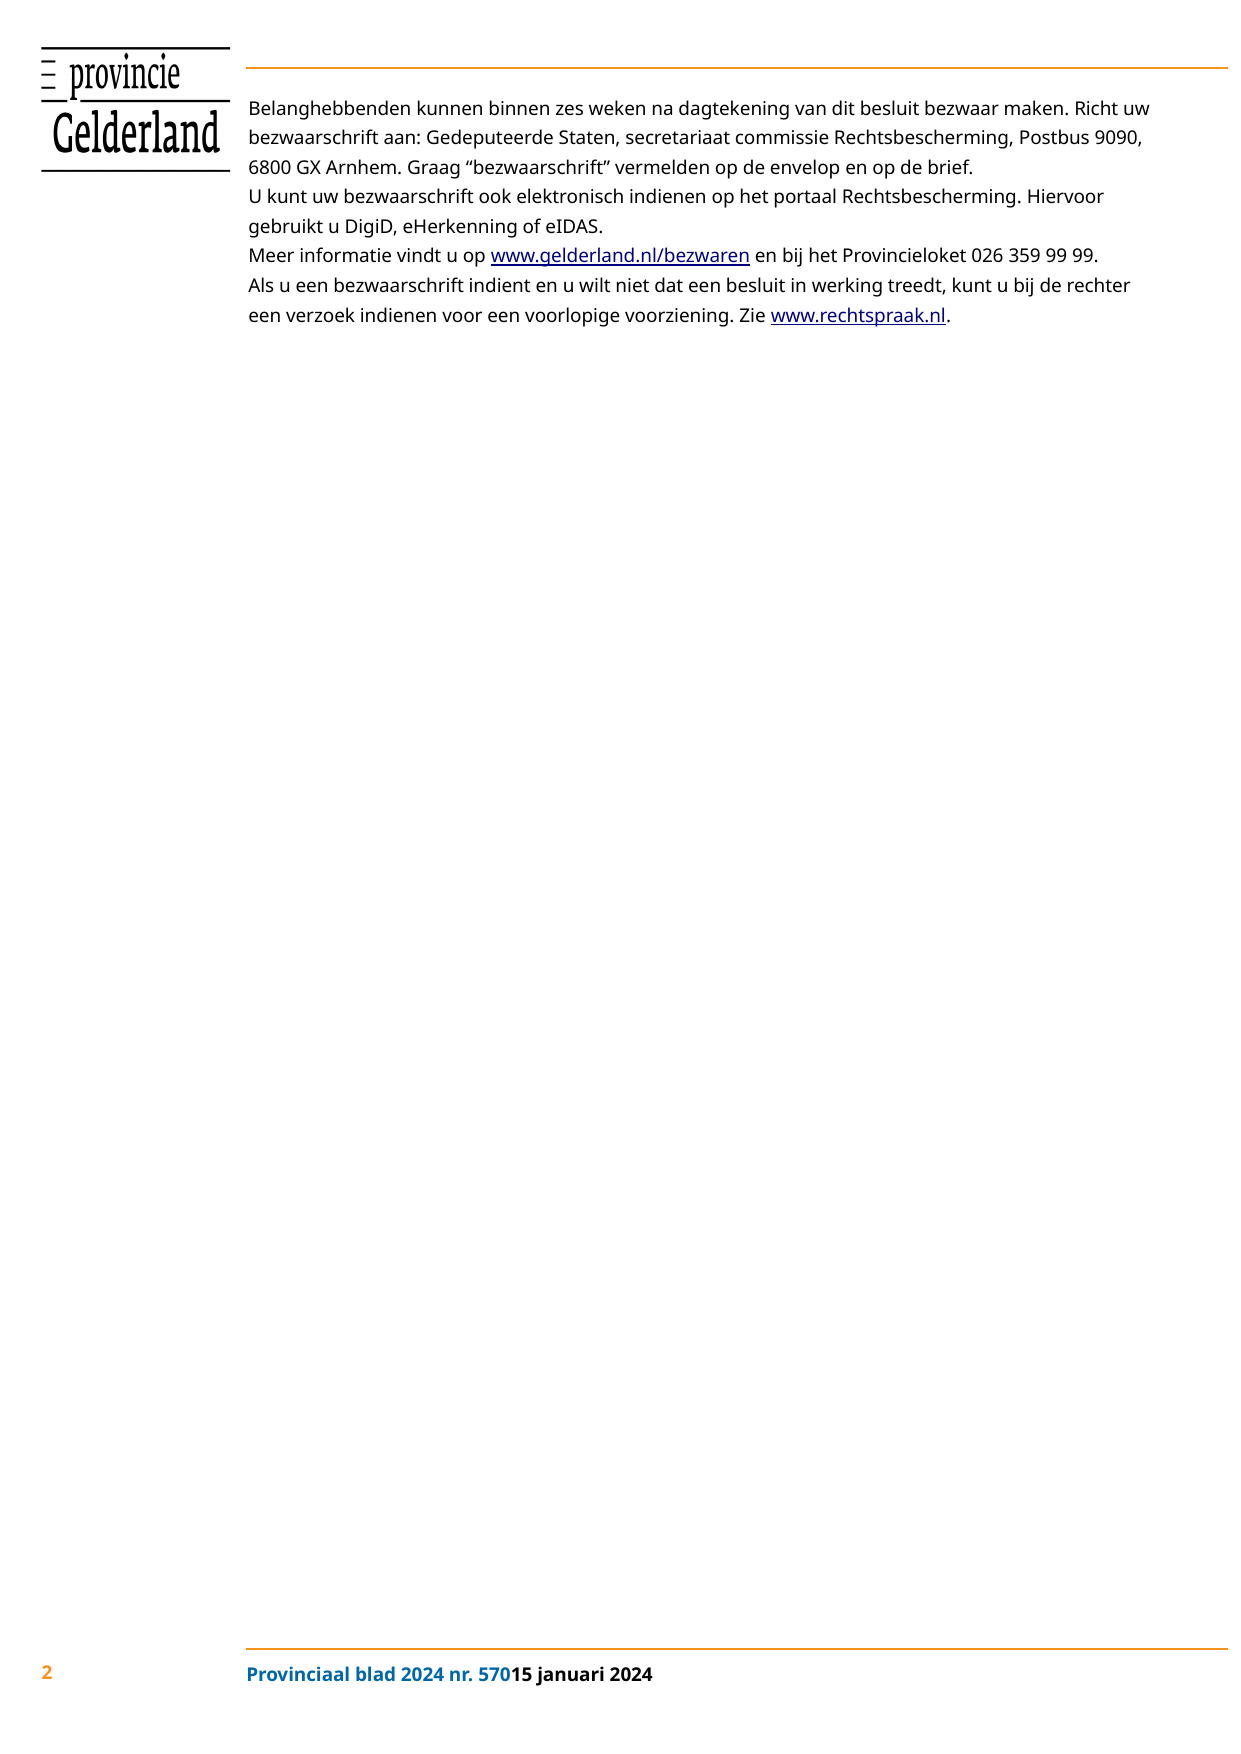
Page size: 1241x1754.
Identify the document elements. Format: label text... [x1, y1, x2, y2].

text Meer informatie vindt u op www.gelderland.nl/bezwaren en bij het Provincieloket 026 359 99 99. [248, 243, 1152, 268]
text Als u een bezwaarschrift indient en u wilt niet dat een besluit in werking treedt, kunt u bij de rechter een verzoek indienen voor een voorlopige voorziening. Zie www.rechtspraak.nl. [248, 272, 1152, 328]
text Belanghebbenden kunnen binnen zes weken na dagtekening van dit besluit bezwaar maken. Richt uw bezwaarschrift aan: Gedeputeerde Staten, secretariaat commissie Rechtsbescherming, Postbus 9090, 6800 GX Arnhem. Graag “bezwaarschrift” vermelden op de envelop en op de brief. [248, 95, 1152, 180]
picture [41, 47, 231, 172]
text U kunt uw bezwaarschrift ook elektronisch indienen op het portaal Rechtsbescherming. Hiervoor gebruikt u DigiD, eHerkenning of eIDAS. [248, 183, 1152, 239]
